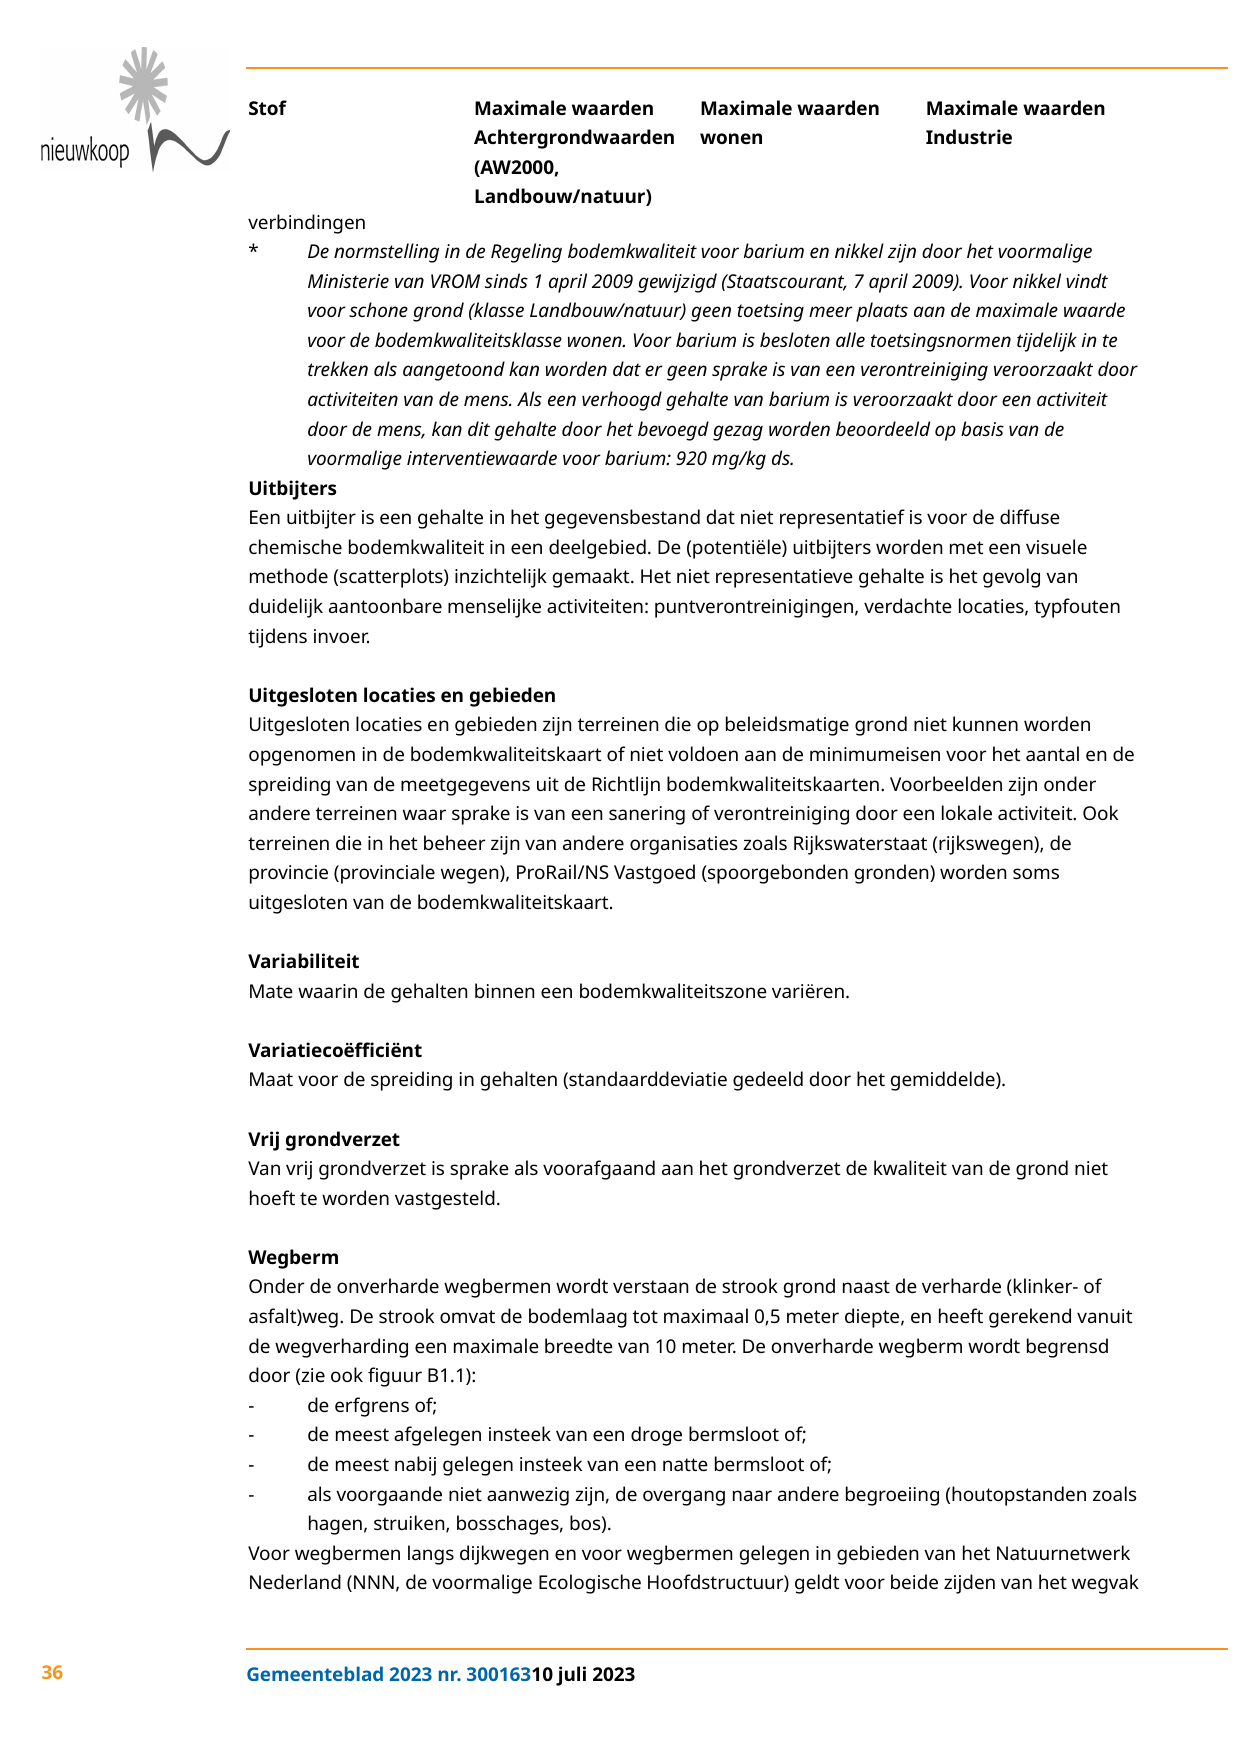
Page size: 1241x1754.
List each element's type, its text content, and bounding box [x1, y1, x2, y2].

text Uitgesloten locaties en gebieden zijn terreinen die op beleidsmatige grond niet kunnen worden opgenomen in de bodemkwaliteitskaart of niet voldoen aan de minimumeisen voor het aantal en de spreiding van de meetgegevens uit de Richtlijn bodemkwaliteitskaarten. Voorbeelden zijn onder andere terreinen waar sprake is van een sanering of verontreiniging door een lokale activiteit. Ook terreinen die in het beheer zijn van andere organisaties zoals Rijkswaterstaat (rijkswegen), de provincie (provinciale wegen), ProRail/NS Vastgoed (spoorgebonden gronden) worden soms uitgesloten van de bodemkwaliteitskaart. [248, 712, 1152, 915]
table_cell verbindingen [248, 209, 474, 235]
text Variatiecoëfficiënt [248, 1037, 1152, 1063]
table_header Maximale waarden wonen [700, 95, 926, 209]
text Onder de onverharde wegbermen wordt verstaan de strook grond naast de verharde (klinker- of asfalt)weg. De strook omvat de bodemlaag tot maximaal 0,5 meter diepte, en heeft gerekend vanuit de wegverharding een maximale breedte van 10 meter. De onverharde wegberm wordt begrensd door (zie ook figuur B1.1): [248, 1274, 1152, 1388]
text Voor wegbermen langs dijkwegen en voor wegbermen gelegen in gebieden van het Natuurnetwerk Nederland (NNN, de voormalige Ecologische Hoofdstructuur) geldt voor beide zijden van het wegvak [248, 1540, 1152, 1595]
list De normstelling in de Regeling bodemkwaliteit voor barium en nikkel zijn door het voormalige Ministerie van VROM sinds 1 april 2009 gewijzigd (Staatscourant, 7 april 2009). Voor nikkel vindt voor schone grond (klasse Landbouw/natuur) geen toetsing meer plaats aan de maximale waarde voor de bodemkwaliteitsklasse wonen. Voor barium is besloten alle toetsingsnormen tijdelijk in te trekken als aangetoond kan worden dat er geen sprake is van een verontreiniging veroorzaakt door activiteiten van de mens. Als een verhoogd gehalte van barium is veroorzaakt door een activiteit door de mens, kan dit gehalte door het bevoegd gezag worden beoordeeld op basis van de voormalige interventiewaarde voor barium: 920 mg/kg ds. [248, 238, 1152, 471]
text Vrij grondverzet [248, 1126, 1152, 1151]
list de erfgrens of; [248, 1392, 1152, 1418]
list de meest nabij gelegen insteek van een natte bermsloot of; [248, 1451, 1152, 1477]
text Uitbijters [248, 475, 1152, 501]
text Van vrij grondverzet is sprake als voorafgaand aan het grondverzet de kwaliteit van de grond niet hoeft te worden vastgesteld. [248, 1155, 1152, 1211]
list als voorgaande niet aanwezig zijn, de overgang naar andere begroeiing (houtopstanden zoals hagen, struiken, bosschages, bos). [248, 1481, 1152, 1536]
table_cell [474, 209, 700, 235]
text Mate waarin de gehalten binnen een bodemkwaliteitszone variëren. [248, 978, 1152, 1003]
text Een uitbijter is een gehalte in het gegevensbestand dat niet representatief is voor de diffuse chemische bodemkwaliteit in een deelgebied. De (potentiële) uitbijters worden met een visuele methode (scatterplots) inzichtelijk gemaakt. Het niet representatieve gehalte is het gevolg van duidelijk aantoonbare menselijke activiteiten: puntverontreinigingen, verdachte locaties, typfouten tijdens invoer. [248, 504, 1152, 648]
text Wegberm [248, 1244, 1152, 1270]
text Variabiliteit [248, 948, 1152, 974]
picture [41, 47, 231, 172]
table_header Maximale waarden Industrie [926, 95, 1152, 209]
text Uitgesloten locaties en gebieden [248, 682, 1152, 708]
list de meest afgelegen insteek van een droge bermsloot of; [248, 1422, 1152, 1447]
table_cell [700, 209, 1152, 235]
table_header Stof [248, 95, 474, 209]
text Maat voor de spreiding in gehalten (standaarddeviatie gedeeld door het gemiddelde). [248, 1067, 1152, 1092]
table_header Maximale waarden Achtergrondwaarden (AW2000, Landbouw/natuur) [474, 95, 700, 209]
